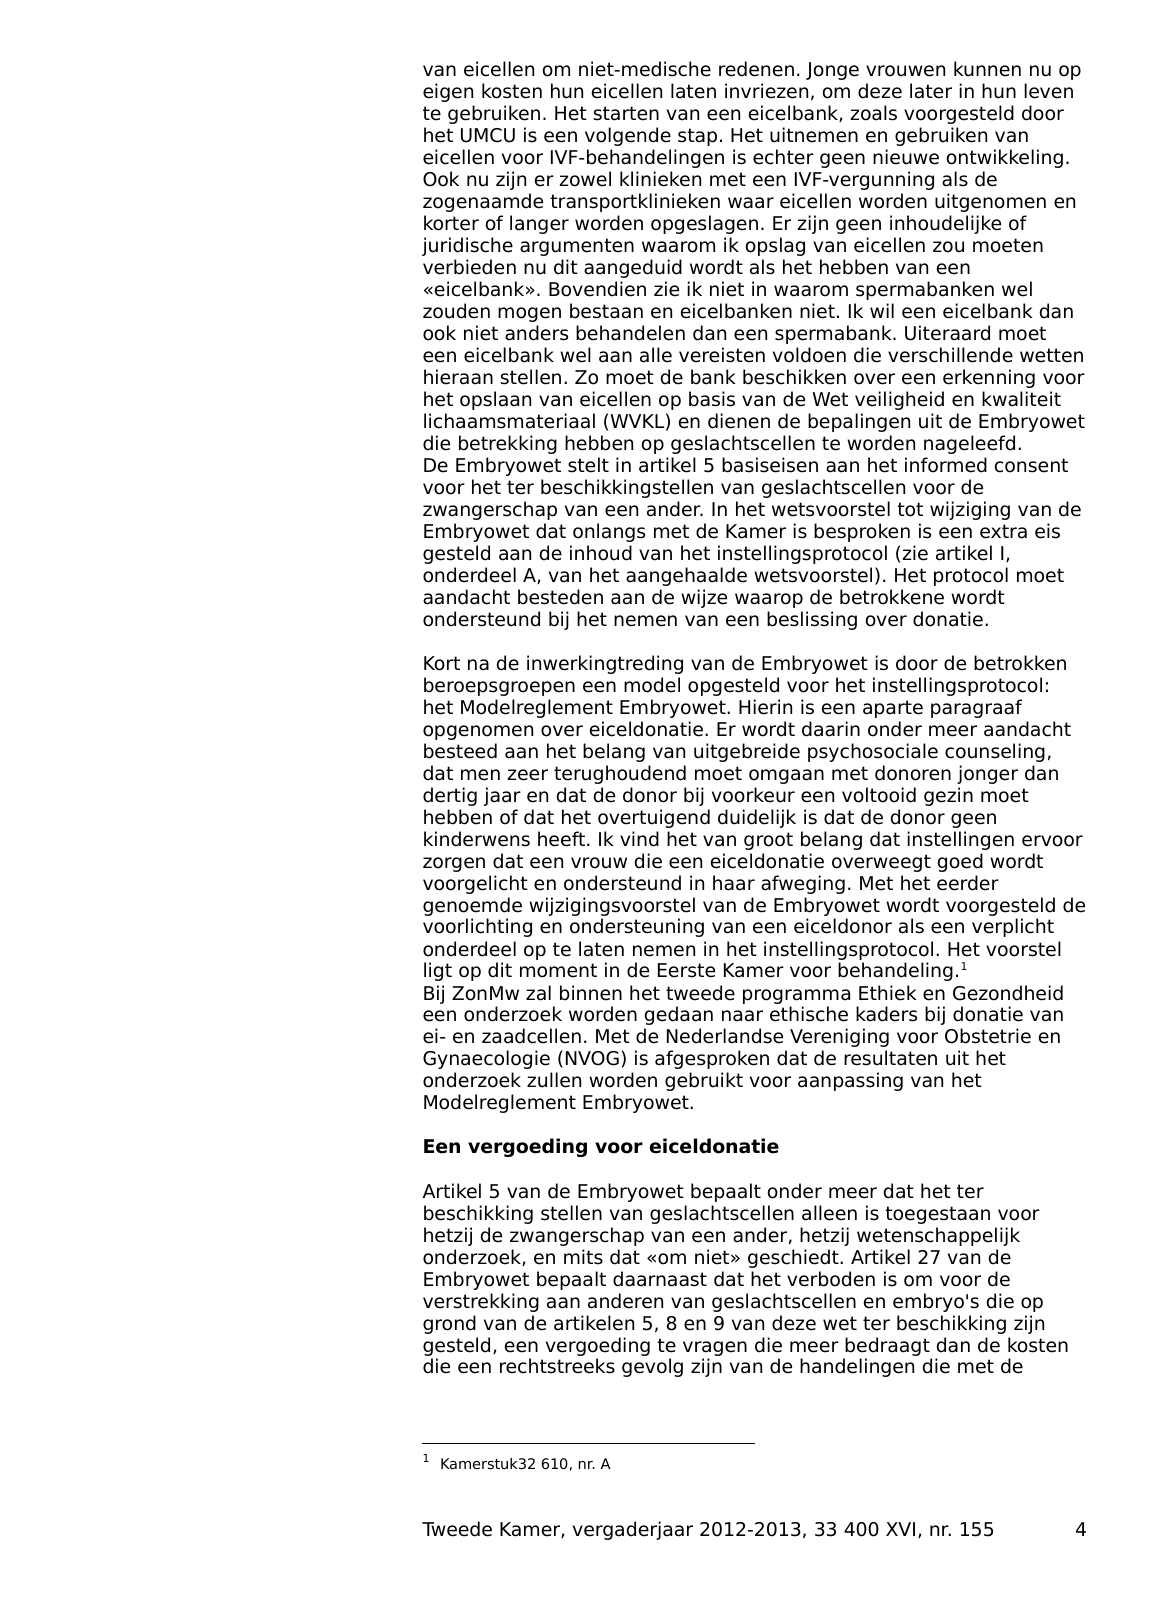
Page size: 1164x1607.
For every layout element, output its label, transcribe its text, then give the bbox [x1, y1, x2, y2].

text Artikel 5 van de Embryowet bepaalt onder meer dat het ter beschikking stellen van geslachtscellen alleen is toegestaan voor hetzij de zwangerschap van een ander, hetzij wetenschappelijk onderzoek, en mits dat «om niet» geschiedt. Artikel 27 van de Embryowet bepaalt daarnaast dat het verboden is om voor de verstrekking aan anderen van geslachtscellen en embryo's die op grond van de artikelen 5, 8 en 9 van deze wet ter beschikking zijn gesteld, een vergoeding te vragen die meer bedraagt dan de kosten die een rechtstreeks gevolg zijn van de handelingen die met de [422, 1181, 1087, 1378]
text Kamerstuk32 610, nr. A [422, 1452, 1087, 1474]
text van eicellen om niet-medische redenen. Jonge vrouwen kunnen nu op eigen kosten hun eicellen laten invriezen, om deze later in hun leven te gebruiken. Het starten van een eicelbank, zoals voorgesteld door het UMCU is een volgende stap. Het uitnemen en gebruiken van eicellen voor IVF-behandelingen is echter geen nieuwe ontwikkeling. Ook nu zijn er zowel klinieken met een IVF-vergunning als de zogenaamde transportklinieken waar eicellen worden uitgenomen en korter of langer worden opgeslagen. Er zijn geen inhoudelijke of juridische argumenten waarom ik opslag van eicellen zou moeten verbieden nu dit aangeduid wordt als het hebben van een «eicelbank». Bovendien zie ik niet in waarom spermabanken wel zouden mogen bestaan en eicelbanken niet. Ik wil een eicelbank dan ook niet anders behandelen dan een spermabank. Uiteraard moet een eicelbank wel aan alle vereisten voldoen die verschillende wetten hieraan stellen. Zo moet de bank beschikken over een erkenning voor het opslaan van eicellen op basis van de Wet veiligheid en kwaliteit lichaamsmateriaal (WVKL) en dienen de bepalingen uit de Embryowet die betrekking hebben op geslachtscellen te worden nageleefd. [422, 59, 1087, 455]
subtitle Een vergoeding voor eiceldonatie [422, 1136, 1087, 1158]
text De Embryowet stelt in artikel 5 basiseisen aan het informed consent voor het ter beschikkingstellen van geslachtscellen voor de zwangerschap van een ander. In het wetsvoorstel tot wijziging van de Embryowet dat onlangs met de Kamer is besproken is een extra eis gesteld aan de inhoud van het instellingsprotocol (zie artikel I, onderdeel A, van het aangehaalde wetsvoorstel). Het protocol moet aandacht besteden aan de wijze waarop de betrokkene wordt ondersteund bij het nemen van een beslissing over donatie. [422, 455, 1087, 631]
text Bij ZonMw zal binnen het tweede programma Ethiek en Gezondheid een onderzoek worden gedaan naar ethische kaders bij donatie van ei- en zaadcellen. Met de Nederlandse Vereniging voor Obstetrie en Gynaecologie (NVOG) is afgesproken dat de resultaten uit het onderzoek zullen worden gebruikt voor aanpassing van het Modelreglement Embryowet. [422, 982, 1087, 1114]
text Kort na de inwerkingtreding van de Embryowet is door de betrokken beroepsgroepen een model opgesteld voor het instellingsprotocol: het Modelreglement Embryowet. Hierin is een aparte paragraaf opgenomen over eiceldonatie. Er wordt daarin onder meer aandacht besteed aan het belang van uitgebreide psychosociale counseling, dat men zeer terughoudend moet omgaan met donoren jonger dan dertig jaar en dat de donor bij voorkeur een voltooid gezin moet hebben of dat het overtuigend duidelijk is dat de donor geen kinderwens heeft. Ik vind het van groot belang dat instellingen ervoor zorgen dat een vrouw die een eiceldonatie overweegt goed wordt voorgelicht en ondersteund in haar afweging. Met het eerder genoemde wijzigingsvoorstel van de Embryowet wordt voorgesteld de voorlichting en ondersteuning van een eiceldonor als een verplicht onderdeel op te laten nemen in het instellingsprotocol. Het voorstel ligt op dit moment in de Eerste Kamer voor behandeling. [422, 653, 1087, 982]
